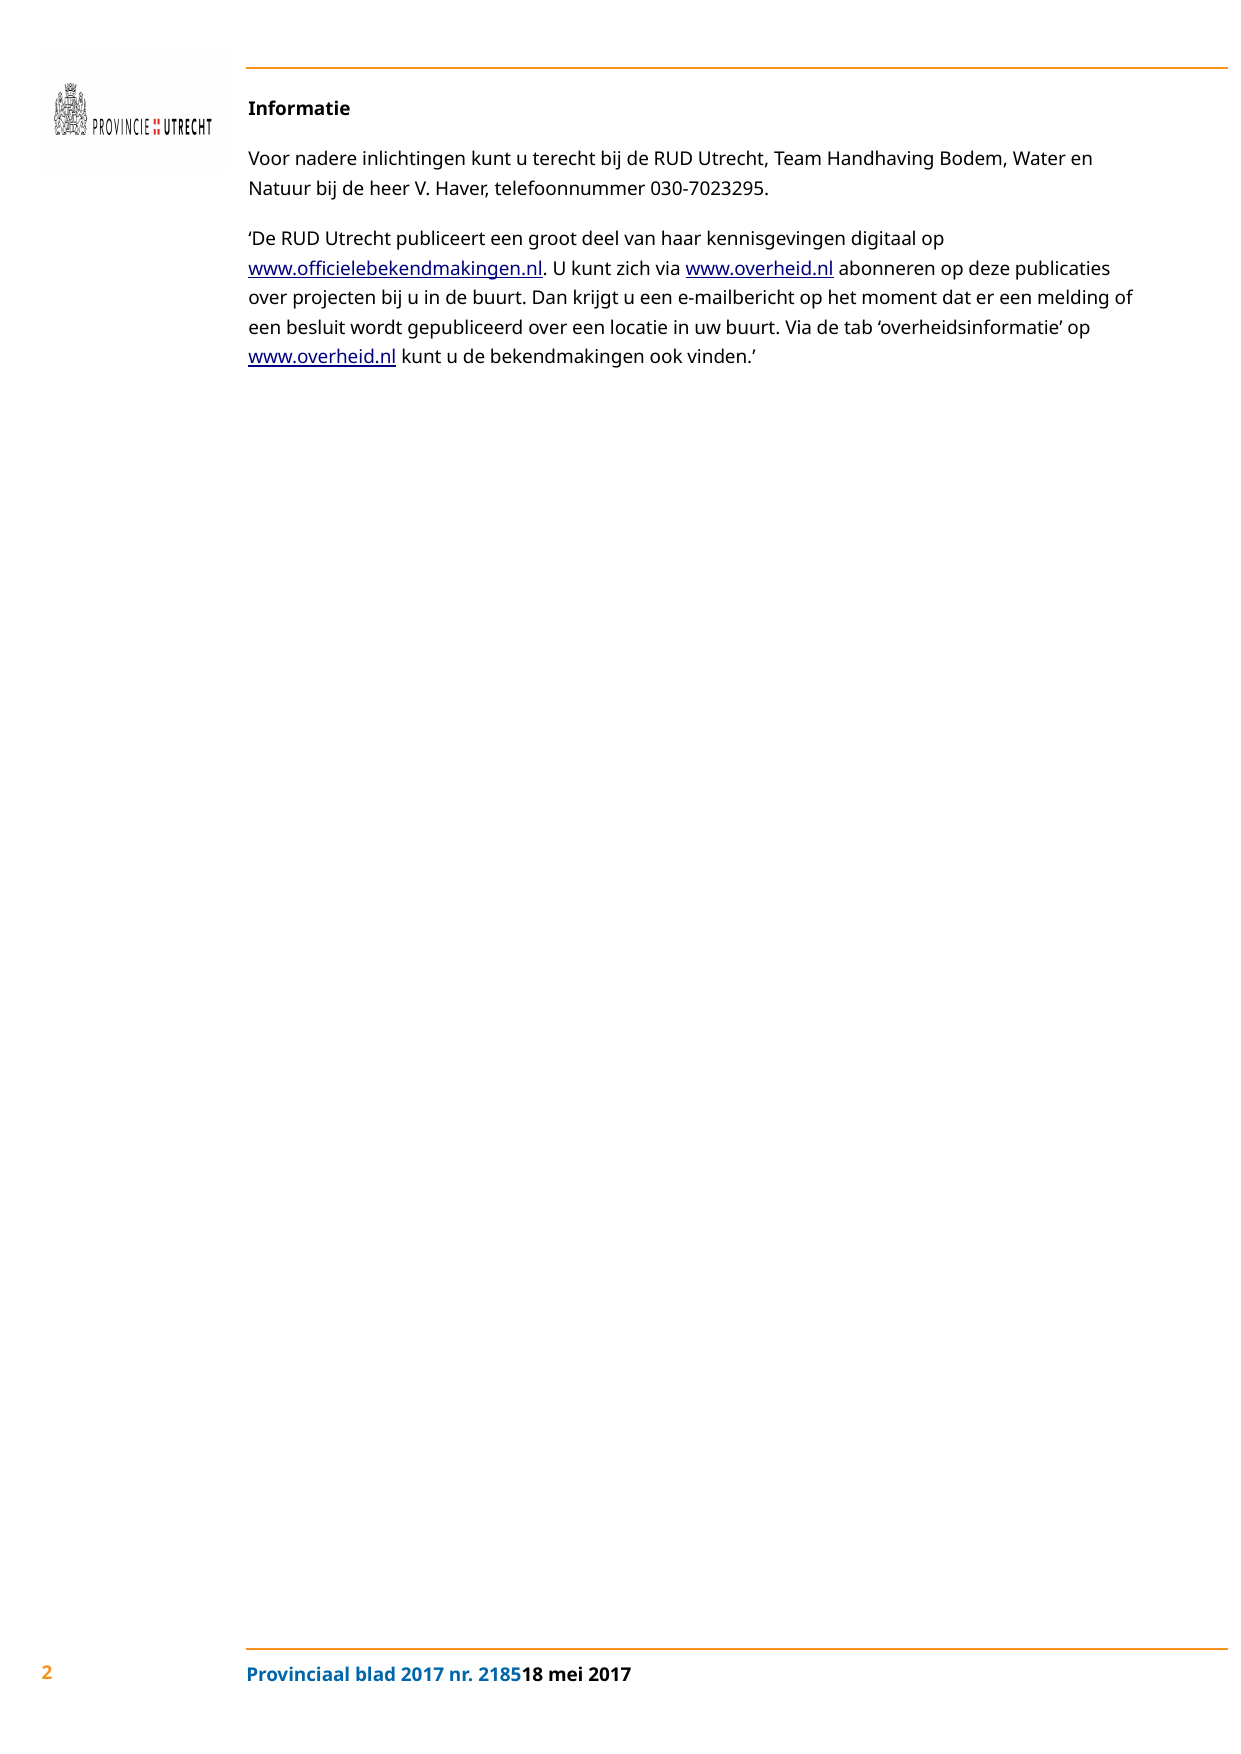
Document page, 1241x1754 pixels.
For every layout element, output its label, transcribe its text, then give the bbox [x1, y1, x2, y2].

picture [41, 47, 231, 172]
text ‘De RUD Utrecht publiceert een groot deel van haar kennisgevingen digitaal op www.officielebekendmakingen.nl. U kunt zich via www.overheid.nl abonneren op deze publicaties over projecten bij u in de buurt. Dan krijgt u een e-mailbericht op het moment dat er een melding of een besluit wordt gepubliceerd over een locatie in uw buurt. Via de tab ‘overheidsinformatie’ op www.overheid.nl kunt u de bekendmakingen ook vinden.’ [248, 225, 1152, 369]
text Voor nadere inlichtingen kunt u terecht bij de RUD Utrecht, Team Handhaving Bodem, Water en Natuur bij de heer V. Haver, telefoonnummer 030-7023295. [248, 145, 1152, 201]
text Informatie [248, 95, 1152, 121]
